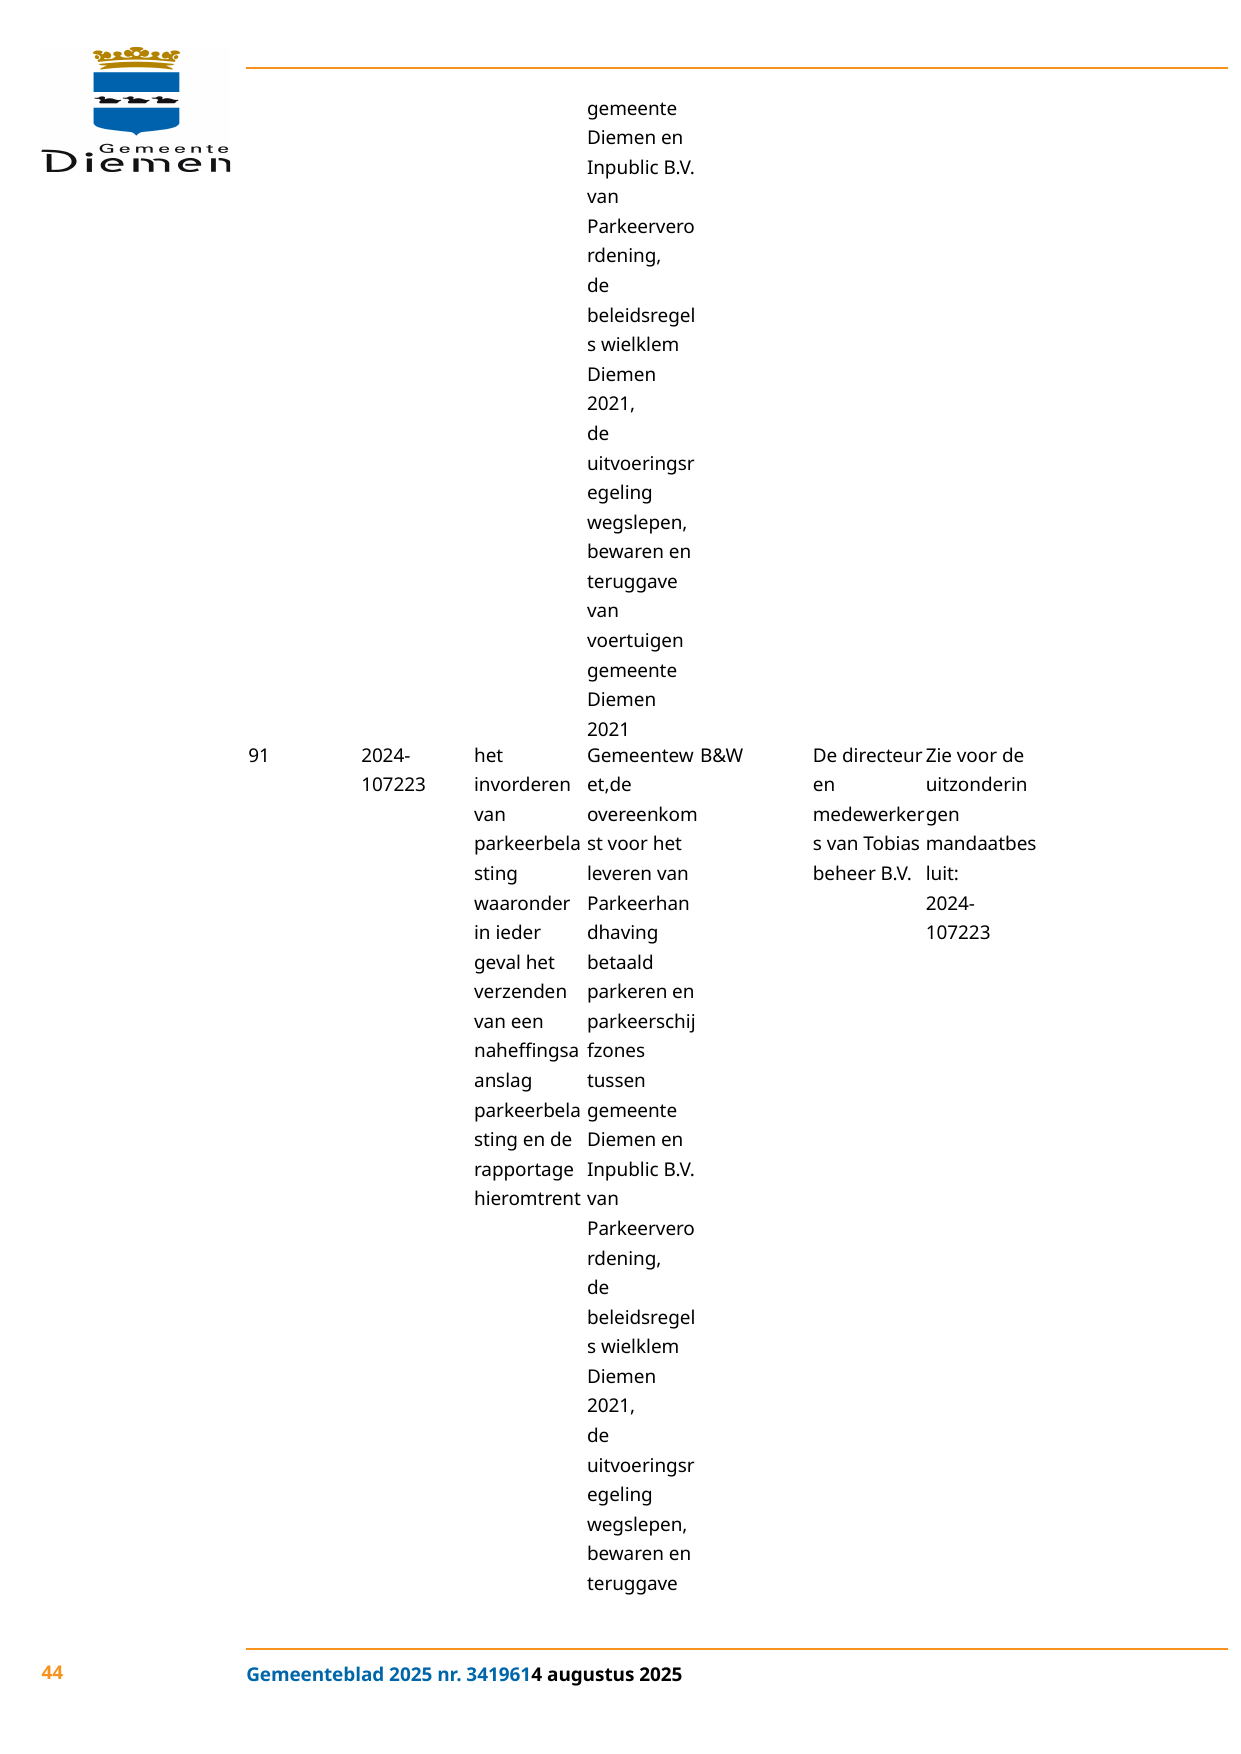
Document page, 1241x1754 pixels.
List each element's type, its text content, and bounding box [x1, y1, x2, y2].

table_cell [1039, 95, 1152, 742]
table_cell [474, 95, 587, 742]
table_cell Gemeentewet,de overeenkomst voor het leveren van Parkeerhandhaving betaald parkeren en parkeerschijfzones tussen gemeente Diemen en Inpublic B.V. van Parkeerverordening, de beleidsregels wielklem Diemen 2021, de uitvoeringsregeling wegslepen, bewaren en teruggave [587, 742, 700, 1596]
table_cell B&W [700, 742, 813, 1596]
table_cell 2024-107223 [361, 742, 474, 1596]
table_cell gemeente Diemen en Inpublic B.V. van Parkeerverordening, de beleidsregels wielklem Diemen 2021, de uitvoeringsregeling wegslepen, bewaren en teruggave van voertuigen gemeente Diemen 2021 [587, 95, 700, 742]
table_cell Zie voor de uitzonderingen mandaatbesluit: 2024-107223 [926, 742, 1038, 1596]
table_cell [700, 95, 813, 742]
table_cell het invorderen van parkeerbelasting waaronder in ieder geval het verzenden van een naheffingsaanslag parkeerbelasting en de rapportage hieromtrent [474, 742, 587, 1596]
table_cell [361, 95, 474, 742]
table_cell [813, 95, 926, 742]
picture [41, 47, 231, 172]
table_cell [926, 95, 1038, 742]
table_cell De directeur en medewerkers van Tobias beheer B.V. [813, 742, 926, 1596]
table_cell 91 [248, 742, 361, 1596]
table_cell [248, 95, 361, 742]
table_cell [1039, 742, 1152, 1596]
